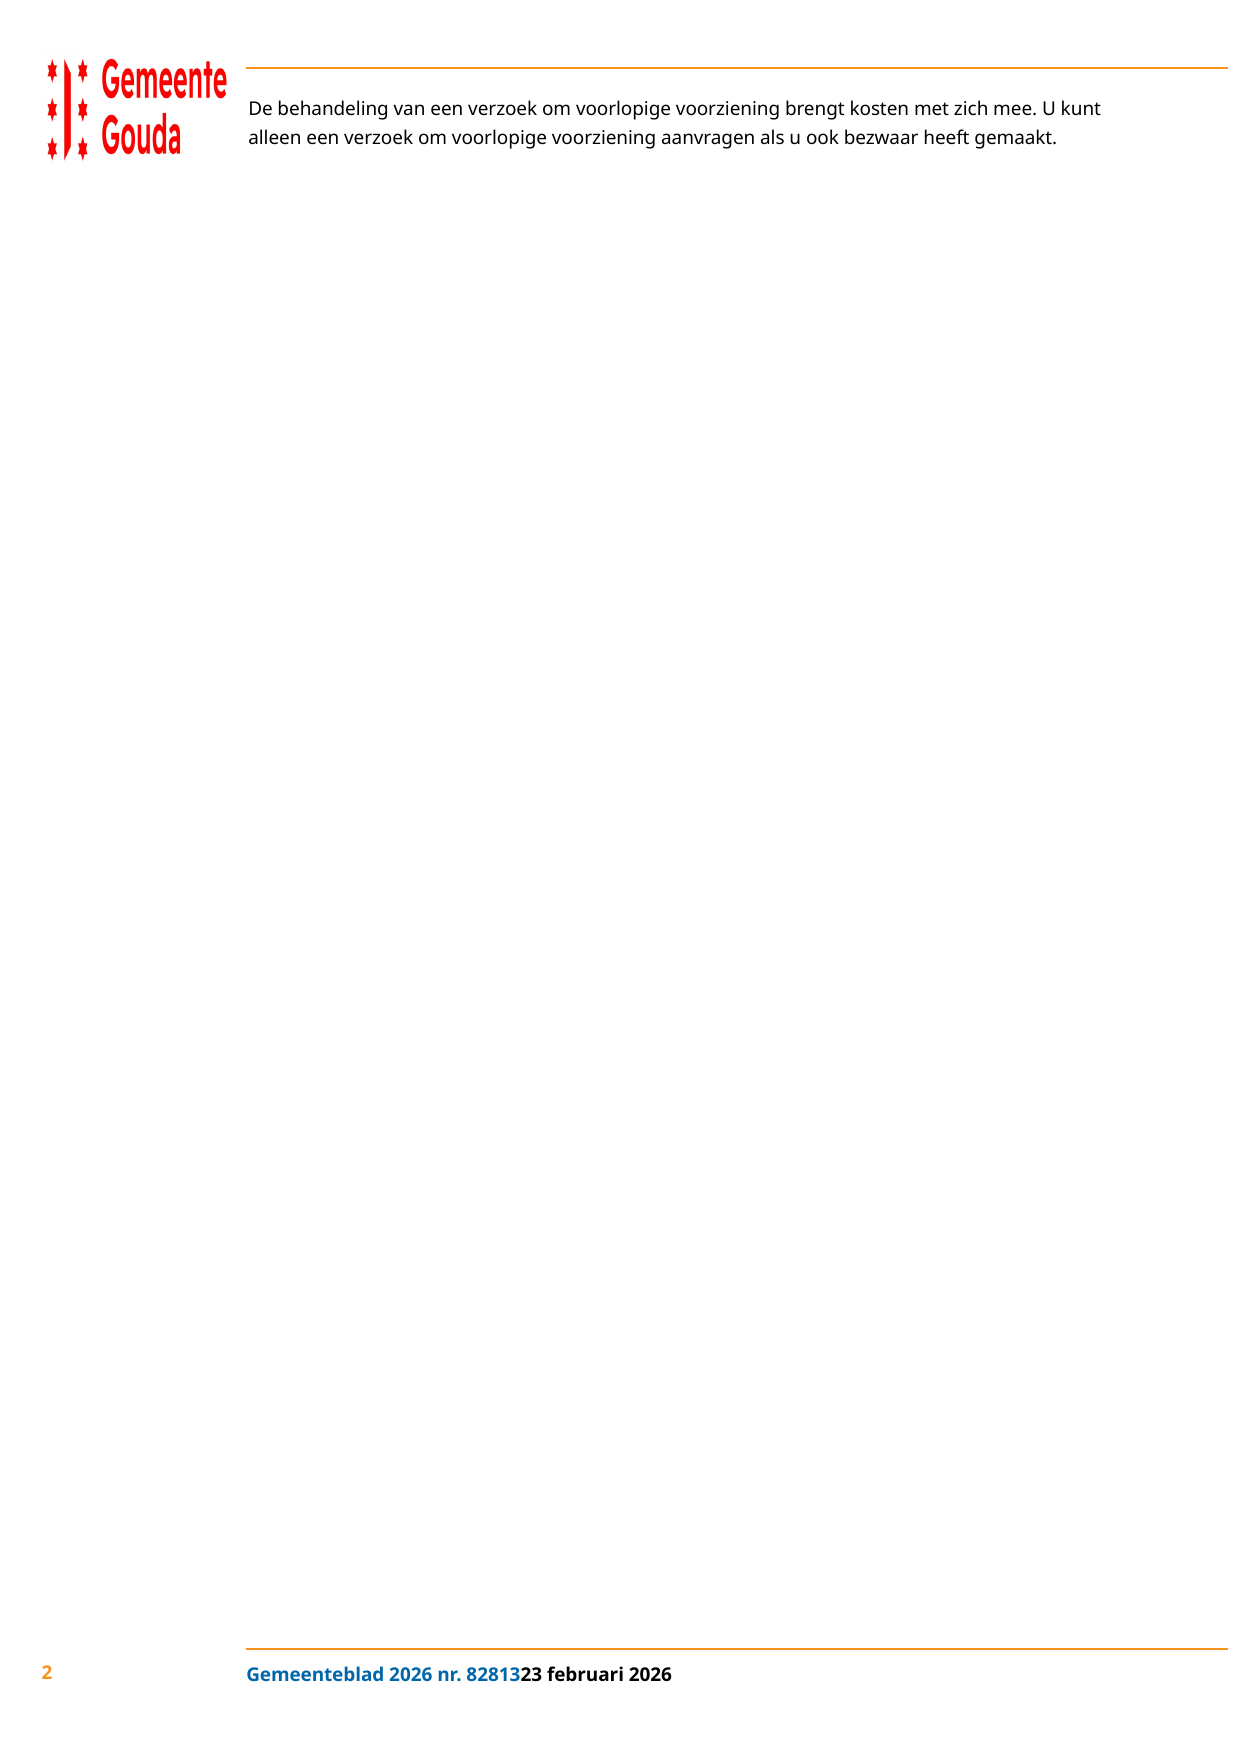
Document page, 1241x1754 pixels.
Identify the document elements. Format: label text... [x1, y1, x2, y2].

text De behandeling van een verzoek om voorlopige voorziening brengt kosten met zich mee. U kunt alleen een verzoek om voorlopige voorziening aanvragen als u ook bezwaar heeft gemaakt. [248, 95, 1152, 150]
picture [41, 47, 231, 172]
